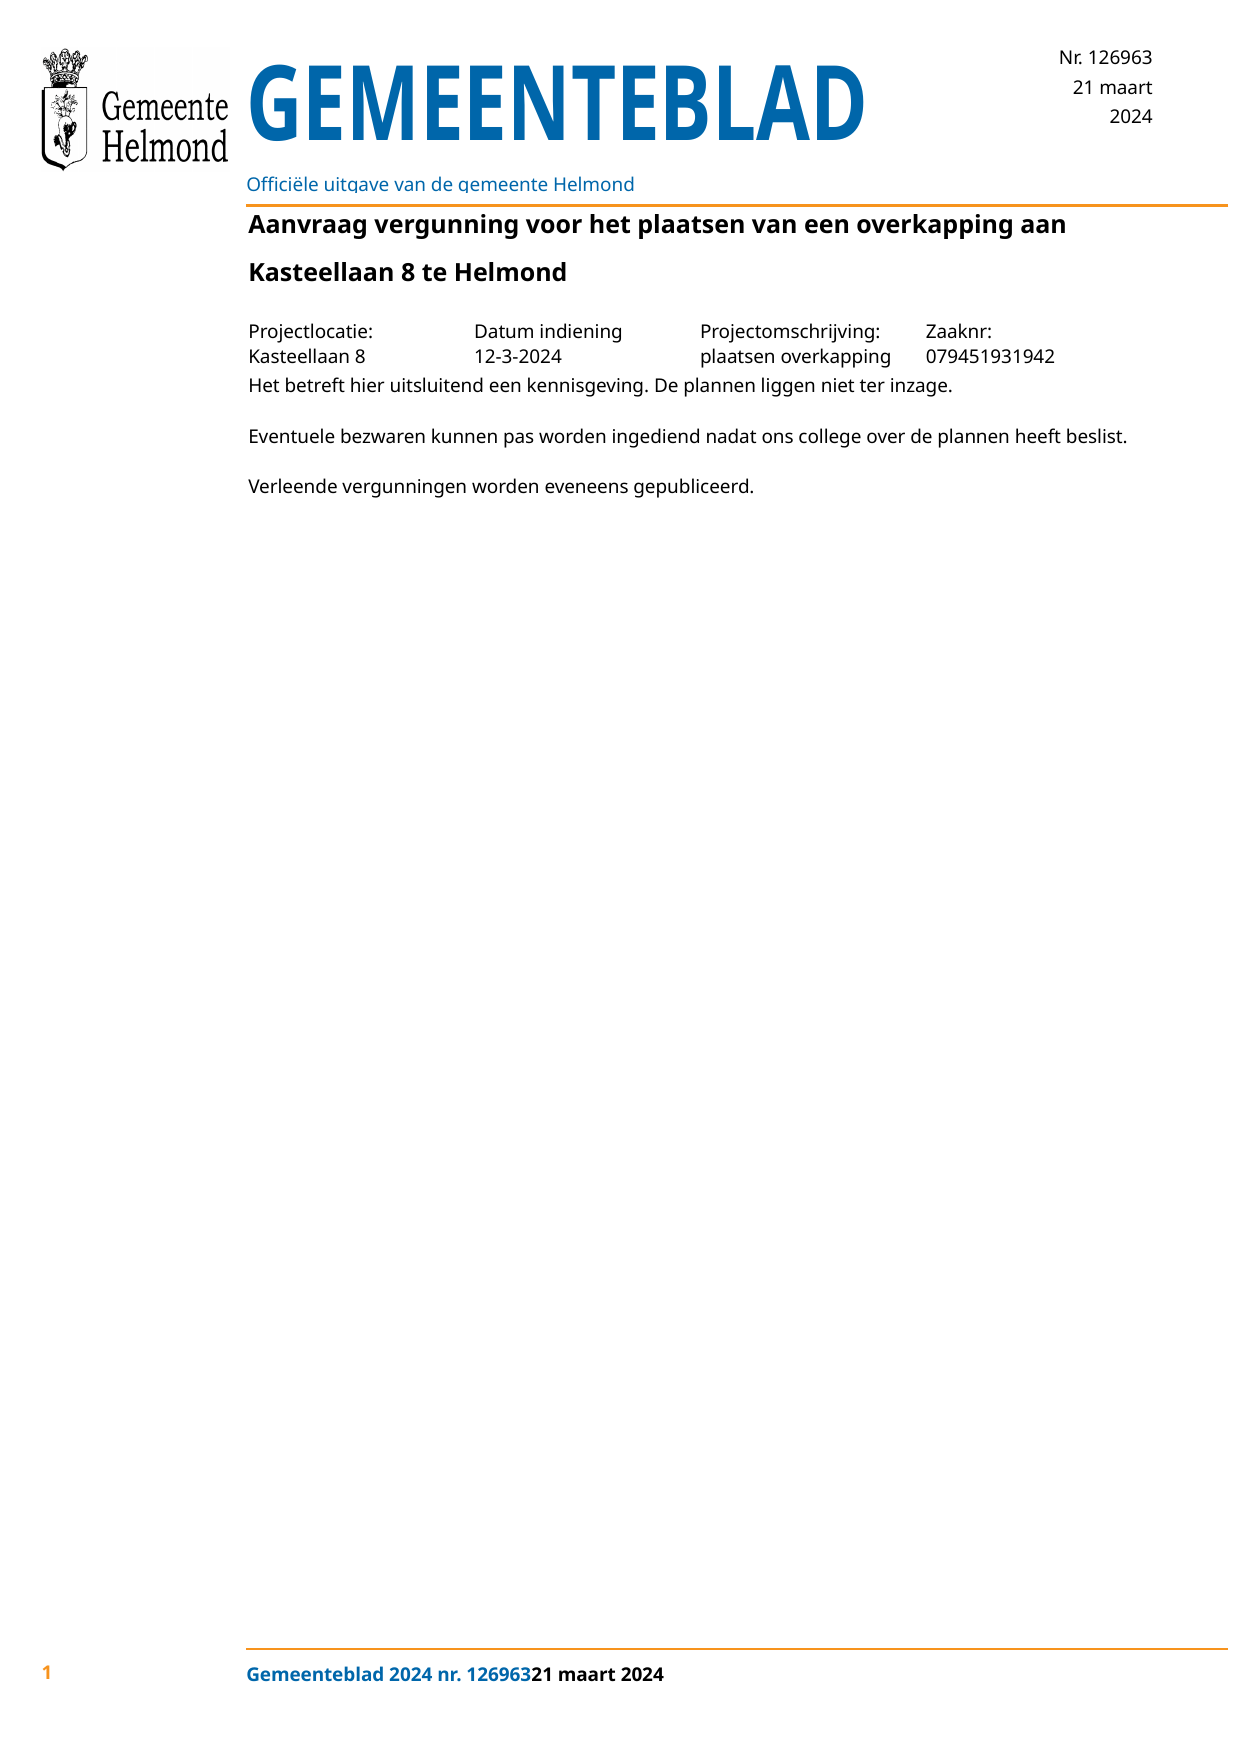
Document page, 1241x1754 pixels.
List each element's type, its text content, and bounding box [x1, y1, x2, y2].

table_cell plaatsen overkapping [700, 344, 926, 369]
table_header Datum indiening [474, 318, 700, 344]
text Eventuele bezwaren kunnen pas worden ingediend nadat ons college over de plannen heeft beslist. [248, 423, 1152, 449]
table_header Projectlocatie: [248, 318, 474, 344]
picture [41, 47, 231, 172]
table_cell 12-3-2024 [474, 344, 700, 369]
table_header Zaaknr: [926, 318, 1152, 344]
table_header Projectomschrijving: [700, 318, 926, 344]
table_cell Kasteellaan 8 [248, 344, 474, 369]
text Aanvraag vergunning voor het plaatsen van een overkapping aan Kasteellaan 8 te Helmond [248, 207, 1152, 288]
table_cell 079451931942 [926, 344, 1152, 369]
text Het betreft hier uitsluitend een kennisgeving. De plannen liggen niet ter inzage. [248, 373, 1152, 398]
text Verleende vergunningen worden eveneens gepubliceerd. [248, 473, 1152, 499]
